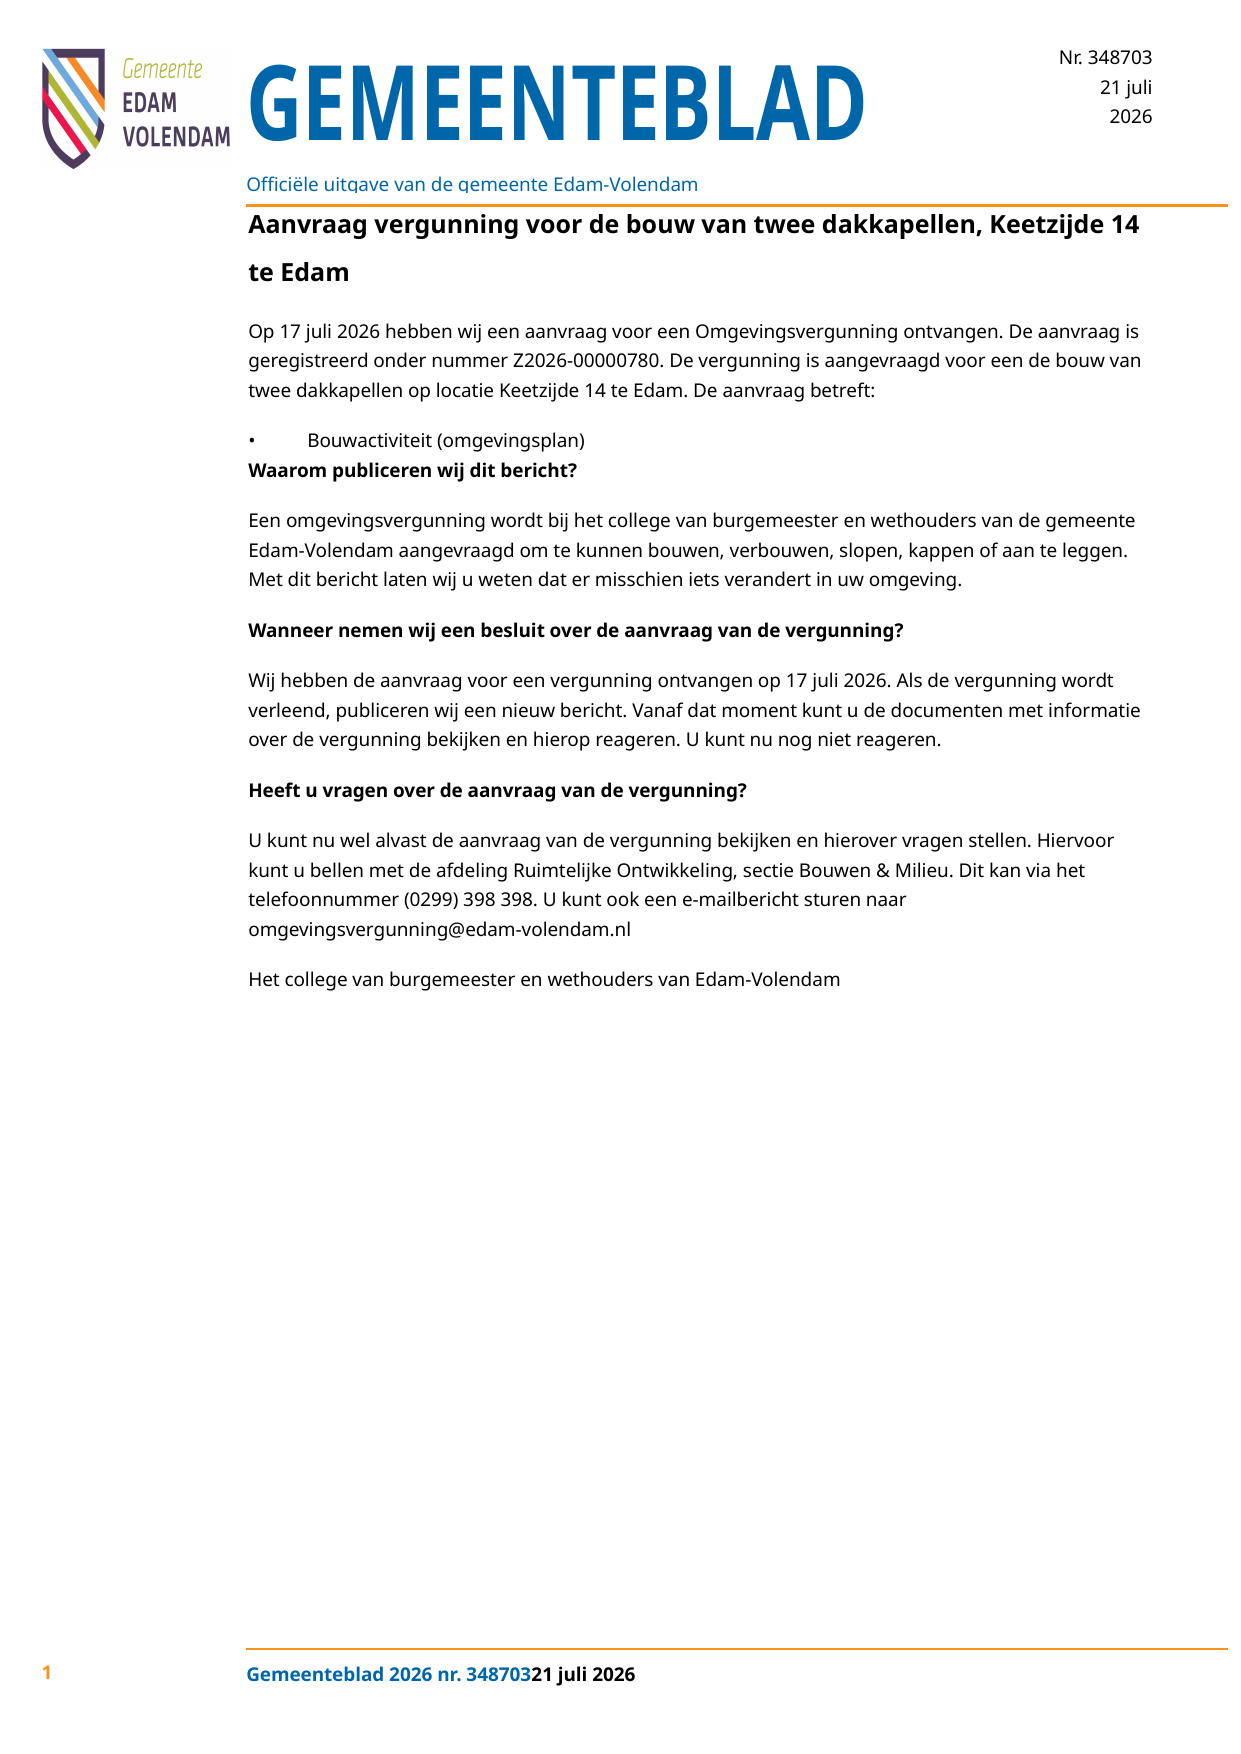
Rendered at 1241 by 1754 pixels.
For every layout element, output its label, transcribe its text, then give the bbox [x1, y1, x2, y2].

text Wanneer nemen wij een besluit over de aanvraag van de vergunning? [248, 617, 1152, 643]
text Aanvraag vergunning voor de bouw van twee dakkapellen, Keetzijde 14 te Edam [248, 207, 1152, 288]
list Bouwactiviteit (omgevingsplan) [248, 427, 1152, 453]
text Op 17 juli 2026 hebben wij een aanvraag voor een Omgevingsvergunning ontvangen. De aanvraag is geregistreerd onder nummer Z2026-00000780. De vergunning is aangevraagd voor een de bouw van twee dakkapellen op locatie Keetzijde 14 te Edam. De aanvraag betreft: [248, 318, 1152, 403]
text Wij hebben de aanvraag voor een vergunning ontvangen op 17 juli 2026. Als de vergunning wordt verleend, publiceren wij een nieuw bericht. Vanaf dat moment kunt u de documenten met informatie over de vergunning bekijken en hierop reageren. U kunt nu nog niet reageren. [248, 667, 1152, 752]
picture [41, 47, 231, 172]
text Waarom publiceren wij dit bericht? [248, 457, 1152, 483]
text Een omgevingsvergunning wordt bij het college van burgemeester en wethouders van de gemeente Edam-Volendam aangevraagd om te kunnen bouwen, verbouwen, slopen, kappen of aan te leggen. Met dit bericht laten wij u weten dat er misschien iets verandert in uw omgeving. [248, 507, 1152, 592]
text U kunt nu wel alvast de aanvraag van de vergunning bekijken en hierover vragen stellen. Hiervoor kunt u bellen met de afdeling Ruimtelijke Ontwikkeling, sectie Bouwen & Milieu. Dit kan via het telefoonnummer (0299) 398 398. U kunt ook een e-mailbericht sturen naar omgevingsvergunning@edam-volendam.nl [248, 827, 1152, 942]
text Het college van burgemeester en wethouders van Edam-Volendam [248, 967, 1152, 992]
text Heeft u vragen over de aanvraag van de vergunning? [248, 777, 1152, 803]
